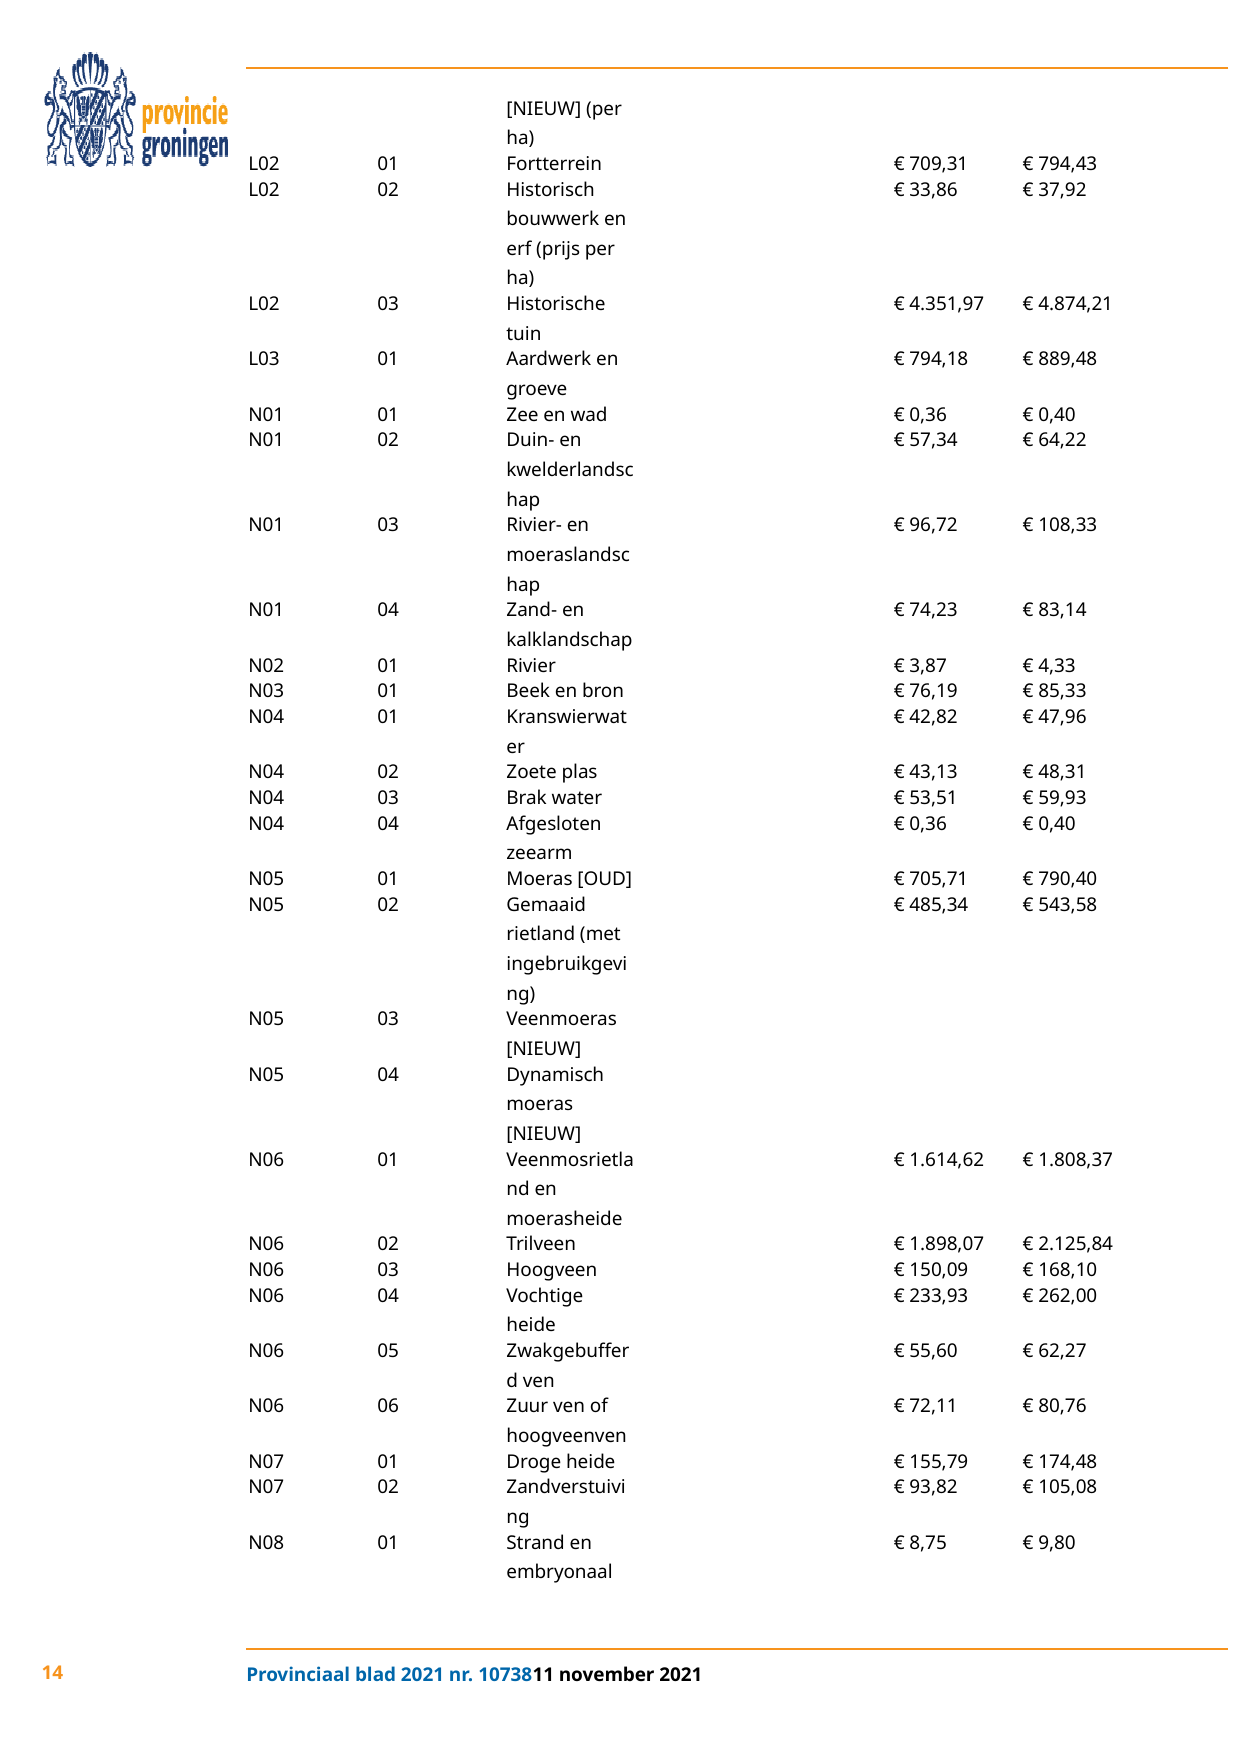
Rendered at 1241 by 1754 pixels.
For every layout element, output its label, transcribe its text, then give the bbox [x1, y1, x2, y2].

table_cell € 53,51 [894, 784, 1022, 810]
table_cell [635, 810, 764, 865]
table_cell [764, 865, 893, 891]
table_cell € 108,33 [1023, 512, 1152, 596]
table_cell [764, 401, 893, 427]
table_cell N04 [248, 703, 377, 758]
table_cell [764, 891, 893, 1006]
table_cell € 794,43 [1023, 150, 1152, 176]
table_cell [764, 652, 893, 677]
table_cell € 4,33 [1023, 652, 1152, 677]
table_cell Zandverstuiving [506, 1474, 635, 1529]
table_cell [894, 1006, 1022, 1061]
table_cell Zand- en kalklandschap [506, 596, 635, 652]
table_cell Beek en bron [506, 678, 635, 703]
table_cell N06 [248, 1231, 377, 1256]
table_cell [764, 784, 893, 810]
table_cell Strand en embryonaal [506, 1529, 635, 1584]
table_cell 06 [377, 1393, 506, 1448]
table_cell N06 [248, 1256, 377, 1282]
table_cell € 43,13 [894, 759, 1022, 784]
table_cell Historische tuin [506, 290, 635, 346]
table_cell Rivier- en moeraslandschap [506, 512, 635, 596]
table_cell Veenmoeras [NIEUW] [506, 1006, 635, 1061]
table_cell € 96,72 [894, 512, 1022, 596]
table_cell [635, 703, 764, 758]
table_cell [764, 1006, 893, 1061]
table_cell € 33,86 [894, 176, 1022, 290]
table_cell 02 [377, 1474, 506, 1529]
table_cell [764, 290, 893, 346]
table_cell 02 [377, 427, 506, 512]
table_cell 03 [377, 1006, 506, 1061]
table_cell € 74,23 [894, 596, 1022, 652]
table_cell € 47,96 [1023, 703, 1152, 758]
table_cell 01 [377, 346, 506, 401]
table_cell [894, 1061, 1022, 1146]
table_cell [635, 1338, 764, 1393]
table_cell 02 [377, 1231, 506, 1256]
table_cell N07 [248, 1474, 377, 1529]
table_cell [764, 678, 893, 703]
table_cell € 64,22 [1023, 427, 1152, 512]
table_cell N06 [248, 1338, 377, 1393]
table_cell € 55,60 [894, 1338, 1022, 1393]
table_cell [635, 1448, 764, 1474]
table_cell Zee en wad [506, 401, 635, 427]
table_cell N01 [248, 427, 377, 512]
table_cell [764, 596, 893, 652]
table_cell Fortterrein [506, 150, 635, 176]
table_cell Brak water [506, 784, 635, 810]
table_cell [635, 1146, 764, 1231]
table_cell Rivier [506, 652, 635, 677]
table_cell € 80,76 [1023, 1393, 1152, 1448]
table_cell € 174,48 [1023, 1448, 1152, 1474]
table_cell [764, 176, 893, 290]
table_cell [635, 678, 764, 703]
table_cell € 42,82 [894, 703, 1022, 758]
table_cell € 1.614,62 [894, 1146, 1022, 1231]
table_cell 03 [377, 290, 506, 346]
table_cell [764, 759, 893, 784]
table_cell € 709,31 [894, 150, 1022, 176]
table_cell [764, 1338, 893, 1393]
table_cell € 790,40 [1023, 865, 1152, 891]
table_cell [764, 1529, 893, 1584]
table_cell € 150,09 [894, 1256, 1022, 1282]
table_cell N03 [248, 678, 377, 703]
table_cell 02 [377, 759, 506, 784]
table_cell [764, 1282, 893, 1337]
table_cell Afgesloten zeearm [506, 810, 635, 865]
table_cell Vochtige heide [506, 1282, 635, 1337]
table_cell € 168,10 [1023, 1256, 1152, 1282]
table_cell 01 [377, 1448, 506, 1474]
table_cell [635, 652, 764, 677]
table_cell 03 [377, 512, 506, 596]
table_cell [764, 346, 893, 401]
table_cell € 0,40 [1023, 810, 1152, 865]
table_cell [635, 1282, 764, 1337]
table_cell [635, 1474, 764, 1529]
table_cell [764, 150, 893, 176]
table_cell € 83,14 [1023, 596, 1152, 652]
table_cell [635, 95, 764, 150]
table_cell 01 [377, 1529, 506, 1584]
table_cell 01 [377, 678, 506, 703]
table_cell Kranswierwater [506, 703, 635, 758]
table_cell [635, 891, 764, 1006]
table_cell [635, 1256, 764, 1282]
table_cell N01 [248, 401, 377, 427]
table_cell [635, 1231, 764, 1256]
table_cell [635, 759, 764, 784]
picture [41, 47, 231, 172]
table_cell 03 [377, 784, 506, 810]
table_cell [635, 1061, 764, 1146]
table_cell € 48,31 [1023, 759, 1152, 784]
table_cell L02 [248, 150, 377, 176]
table_cell € 57,34 [894, 427, 1022, 512]
table_cell Dynamisch moeras [NIEUW] [506, 1061, 635, 1146]
table_cell Duin- en kwelderlandschap [506, 427, 635, 512]
table_cell [635, 427, 764, 512]
table_cell N04 [248, 784, 377, 810]
table_cell € 9,80 [1023, 1529, 1152, 1584]
table_cell [894, 95, 1022, 150]
table_cell 04 [377, 810, 506, 865]
table_cell [764, 1061, 893, 1146]
table_cell € 233,93 [894, 1282, 1022, 1337]
table_cell Aardwerk en groeve [506, 346, 635, 401]
table_cell [1023, 1061, 1152, 1146]
table_cell Zwakgebufferd ven [506, 1338, 635, 1393]
table_cell [377, 95, 506, 150]
table_cell € 0,36 [894, 810, 1022, 865]
table_cell L03 [248, 346, 377, 401]
table_cell [248, 95, 377, 150]
table_cell Droge heide [506, 1448, 635, 1474]
table_cell Veenmosrietland en moerasheide [506, 1146, 635, 1231]
table_cell N04 [248, 810, 377, 865]
table_cell Moeras [OUD] [506, 865, 635, 891]
table_cell [764, 1393, 893, 1448]
table_cell [635, 1393, 764, 1448]
table_cell N08 [248, 1529, 377, 1584]
table_cell € 2.125,84 [1023, 1231, 1152, 1256]
table_cell N07 [248, 1448, 377, 1474]
table_cell [635, 290, 764, 346]
table_cell [635, 346, 764, 401]
table_cell 04 [377, 1061, 506, 1146]
table_cell N06 [248, 1282, 377, 1337]
table_cell € 1.898,07 [894, 1231, 1022, 1256]
table_cell € 889,48 [1023, 346, 1152, 401]
table_cell 02 [377, 176, 506, 290]
table_cell Gemaaid rietland (met ingebruikgeving) [506, 891, 635, 1006]
table_cell 01 [377, 703, 506, 758]
table_cell [635, 512, 764, 596]
table_cell [764, 427, 893, 512]
table_cell € 1.808,37 [1023, 1146, 1152, 1231]
table_cell [635, 150, 764, 176]
table_cell [635, 784, 764, 810]
table_cell € 85,33 [1023, 678, 1152, 703]
table_cell L02 [248, 176, 377, 290]
table_cell € 705,71 [894, 865, 1022, 891]
table_cell [1023, 1006, 1152, 1061]
table_cell € 155,79 [894, 1448, 1022, 1474]
table_cell L02 [248, 290, 377, 346]
table_cell N01 [248, 512, 377, 596]
table_cell N05 [248, 891, 377, 1006]
table_cell € 4.351,97 [894, 290, 1022, 346]
table_cell € 72,11 [894, 1393, 1022, 1448]
table_cell N05 [248, 1061, 377, 1146]
table_cell € 4.874,21 [1023, 290, 1152, 346]
table_cell [764, 95, 893, 150]
table_cell N06 [248, 1393, 377, 1448]
table_cell € 485,34 [894, 891, 1022, 1006]
table_cell [764, 810, 893, 865]
table_cell Zuur ven of hoogveenven [506, 1393, 635, 1448]
table_cell [635, 1006, 764, 1061]
table_cell N02 [248, 652, 377, 677]
table_cell [764, 1448, 893, 1474]
table_cell Trilveen [506, 1231, 635, 1256]
table_cell 01 [377, 401, 506, 427]
table_cell € 93,82 [894, 1474, 1022, 1529]
table_cell [764, 1231, 893, 1256]
table_cell 02 [377, 891, 506, 1006]
table_cell € 62,27 [1023, 1338, 1152, 1393]
table_cell € 262,00 [1023, 1282, 1152, 1337]
table_cell 01 [377, 865, 506, 891]
table_cell € 76,19 [894, 678, 1022, 703]
table_cell € 105,08 [1023, 1474, 1152, 1529]
table_cell N04 [248, 759, 377, 784]
table_cell [764, 512, 893, 596]
table_cell [1023, 95, 1152, 150]
table_cell N01 [248, 596, 377, 652]
table_cell 01 [377, 150, 506, 176]
table_cell [764, 1146, 893, 1231]
table_cell N05 [248, 1006, 377, 1061]
table_cell [764, 1256, 893, 1282]
table_cell € 8,75 [894, 1529, 1022, 1584]
table_cell N06 [248, 1146, 377, 1231]
table_cell 04 [377, 596, 506, 652]
table_cell [635, 865, 764, 891]
table_cell Hoogveen [506, 1256, 635, 1282]
table_cell N05 [248, 865, 377, 891]
table_cell 01 [377, 652, 506, 677]
table_cell € 3,87 [894, 652, 1022, 677]
table_cell € 543,58 [1023, 891, 1152, 1006]
table_cell [764, 703, 893, 758]
table_cell € 0,36 [894, 401, 1022, 427]
table_cell Zoete plas [506, 759, 635, 784]
table_cell 03 [377, 1256, 506, 1282]
table_cell 05 [377, 1338, 506, 1393]
table_cell Historisch bouwwerk en erf (prijs per ha) [506, 176, 635, 290]
table_cell € 37,92 [1023, 176, 1152, 290]
table_cell € 59,93 [1023, 784, 1152, 810]
table_cell € 794,18 [894, 346, 1022, 401]
table_cell [635, 176, 764, 290]
table_cell [635, 401, 764, 427]
table_cell [635, 1529, 764, 1584]
table_cell € 0,40 [1023, 401, 1152, 427]
table_cell 04 [377, 1282, 506, 1337]
table_cell [635, 596, 764, 652]
table_cell [764, 1474, 893, 1529]
table_cell [NIEUW] (per ha) [506, 95, 635, 150]
table_cell 01 [377, 1146, 506, 1231]
